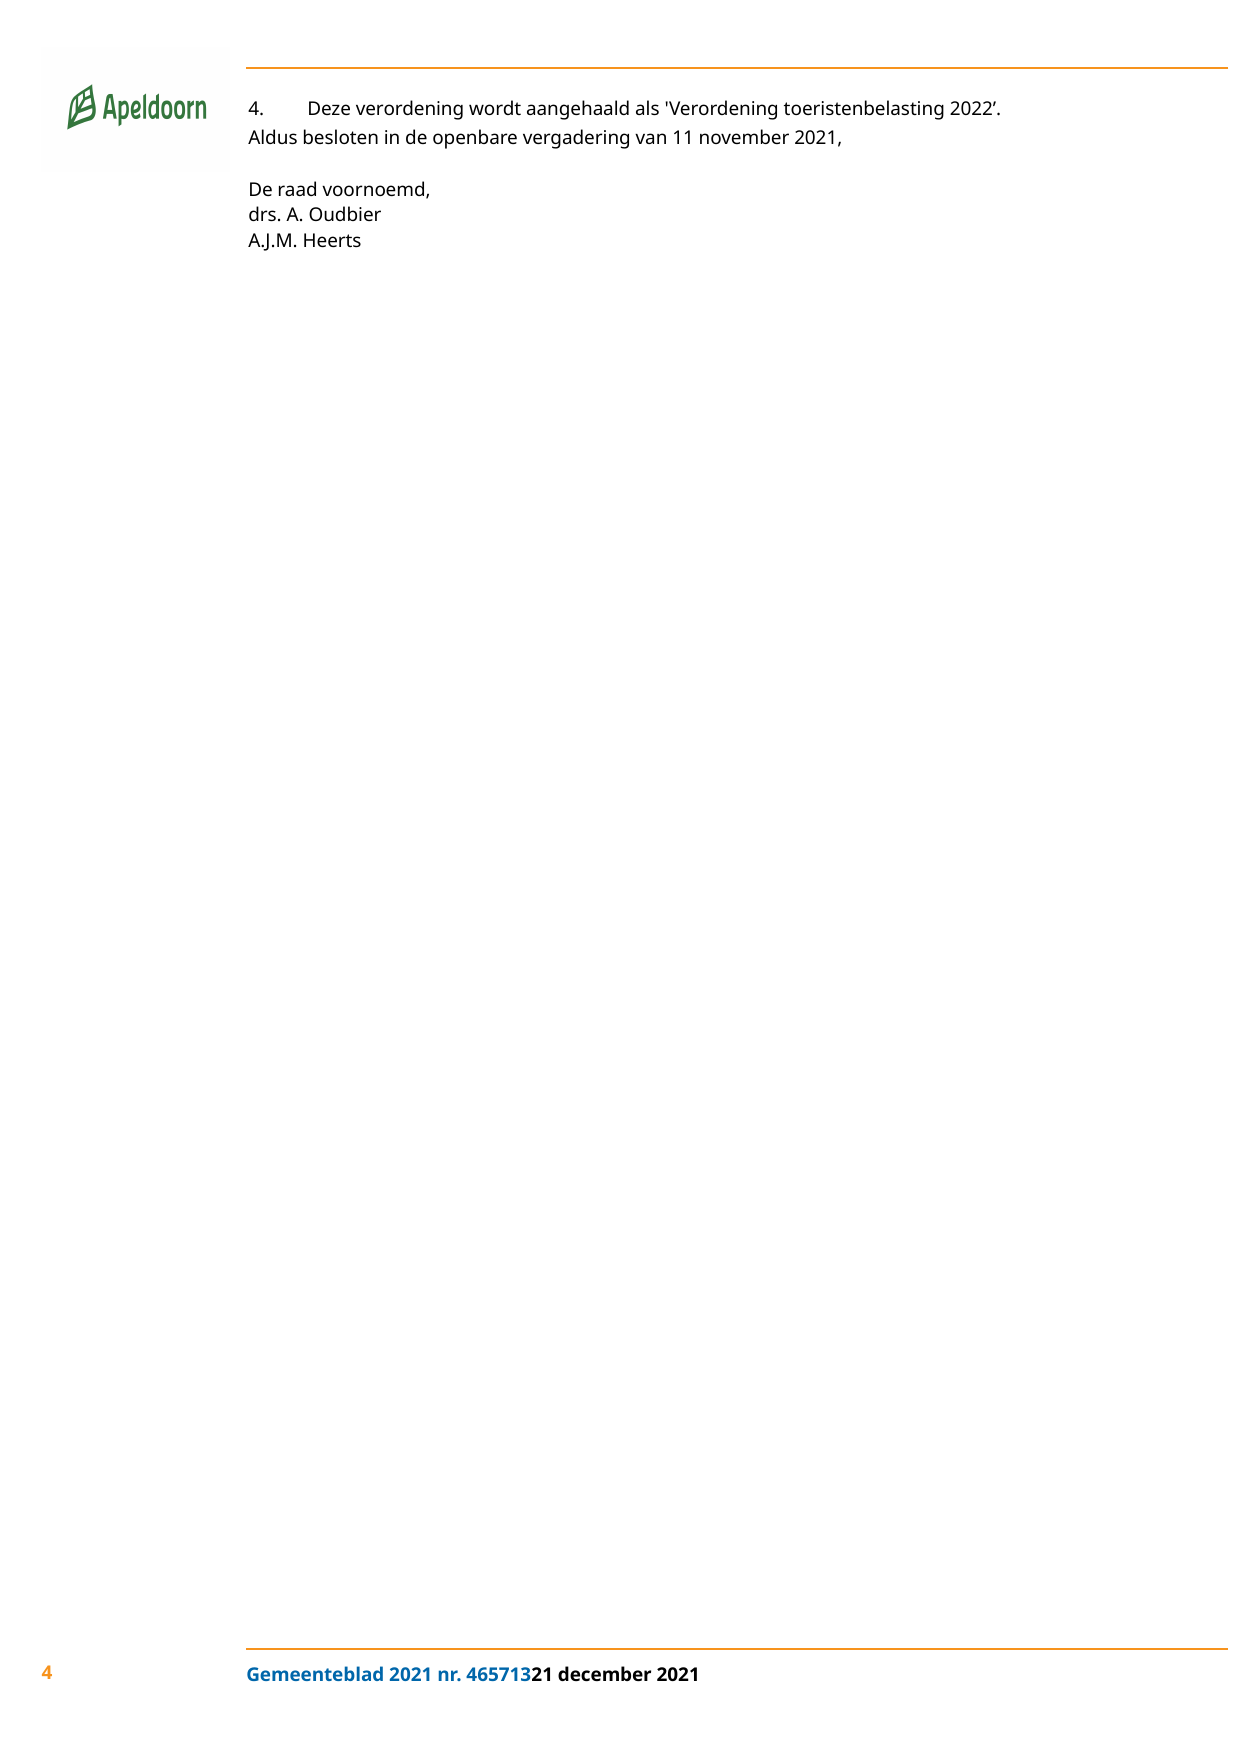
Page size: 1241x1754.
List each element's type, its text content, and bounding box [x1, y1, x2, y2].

text De raad voornoemd, [248, 176, 1152, 202]
text A.J.M. Heerts [248, 227, 1152, 253]
text drs. A. Oudbier [248, 202, 1152, 227]
picture [41, 47, 231, 172]
text Aldus besloten in de openbare vergadering van 11 november 2021, [248, 124, 1152, 150]
list Deze verordening wordt aangehaald als 'Verordening toeristenbelasting 2022’. [248, 95, 1152, 121]
